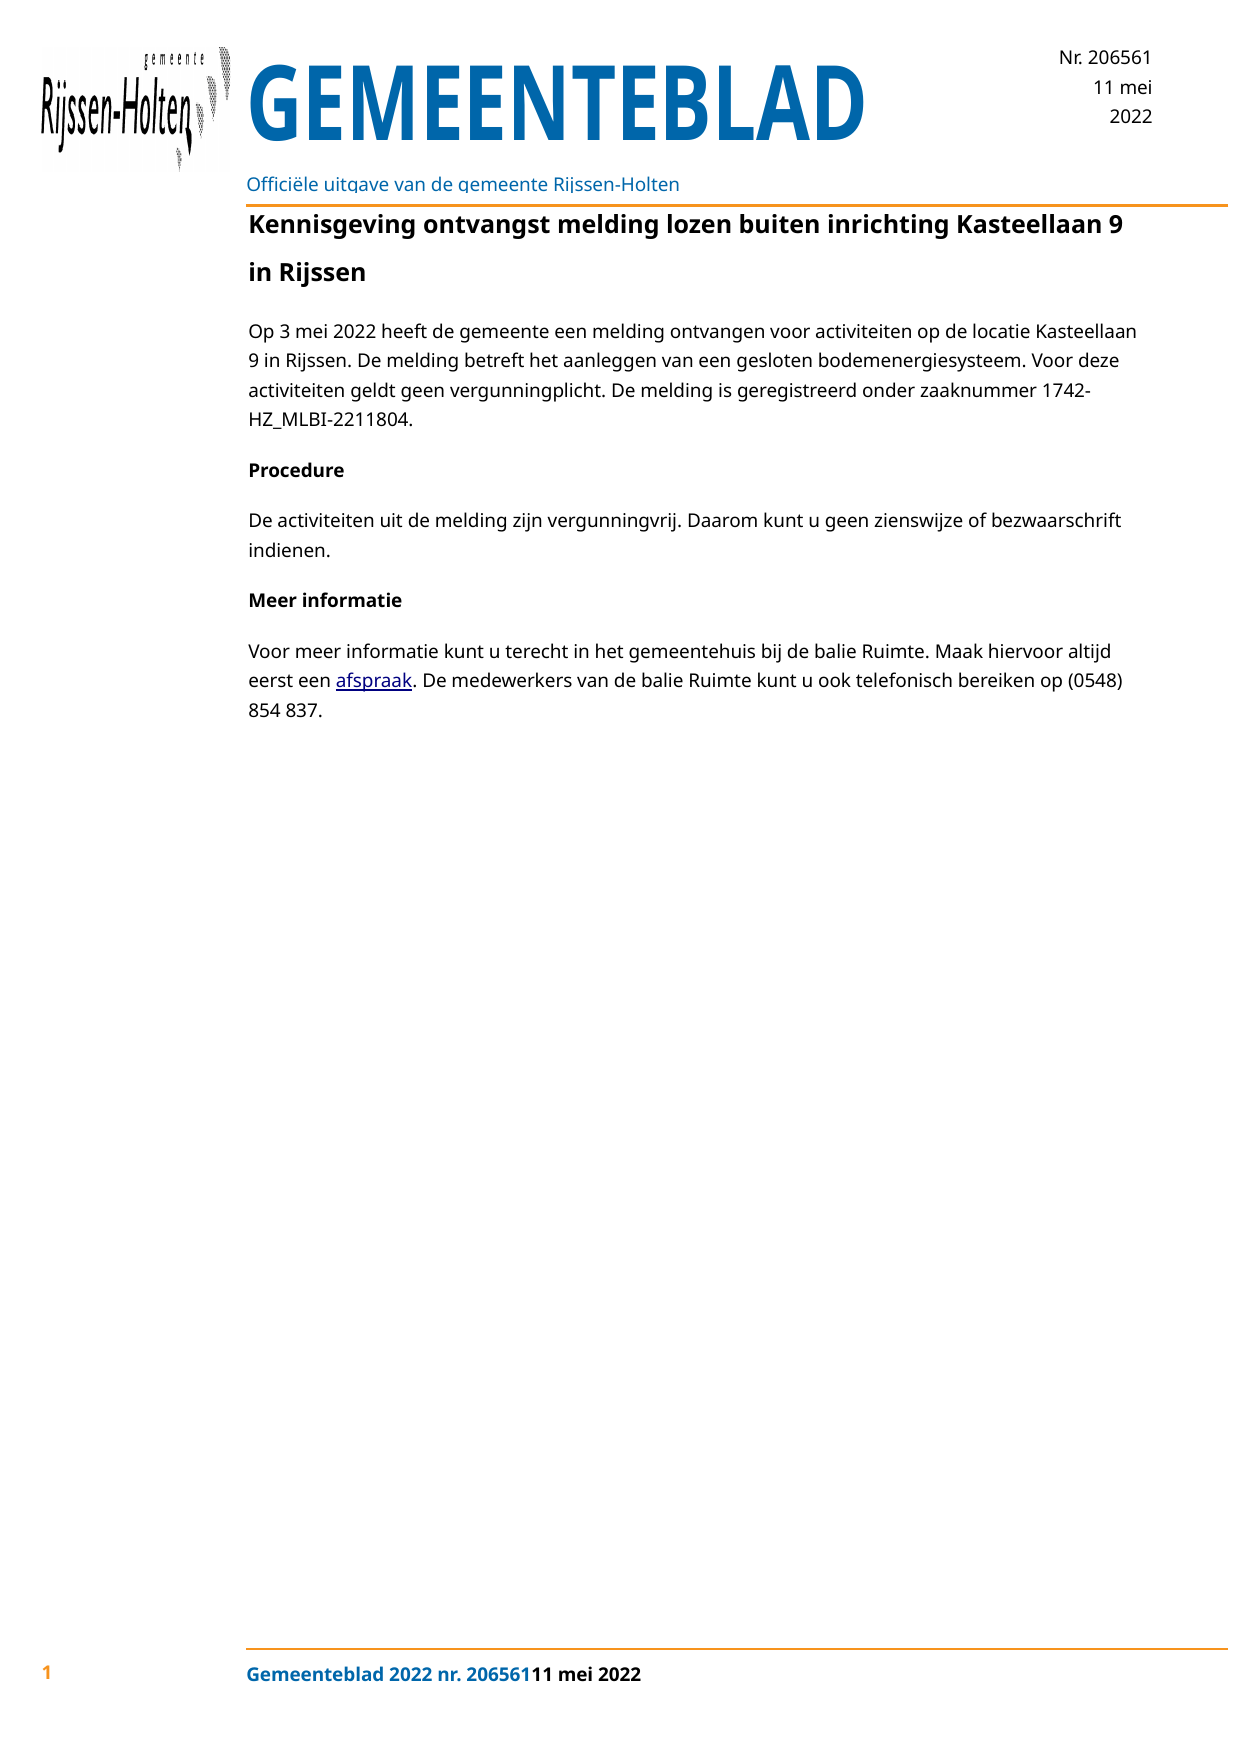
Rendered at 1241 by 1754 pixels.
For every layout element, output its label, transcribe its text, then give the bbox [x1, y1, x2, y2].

text Op 3 mei 2022 heeft de gemeente een melding ontvangen voor activiteiten op de locatie Kasteellaan 9 in Rijssen. De melding betreft het aanleggen van een gesloten bodemenergiesysteem. Voor deze activiteiten geldt geen vergunningplicht. De melding is geregistreerd onder zaaknummer 1742-HZ_MLBI-2211804. [248, 318, 1152, 432]
text Procedure [248, 457, 1152, 483]
picture [41, 47, 231, 172]
text Kennisgeving ontvangst melding lozen buiten inrichting Kasteellaan 9 in Rijssen [248, 207, 1152, 288]
text Meer informatie [248, 587, 1152, 613]
text De activiteiten uit de melding zijn vergunningvrij. Daarom kunt u geen zienswijze of bezwaarschrift indienen. [248, 507, 1152, 563]
text Voor meer informatie kunt u terecht in het gemeentehuis bij de balie Ruimte. Maak hiervoor altijd eerst een afspraak. De medewerkers van de balie Ruimte kunt u ook telefonisch bereiken op (0548) 854 837. [248, 638, 1152, 723]
